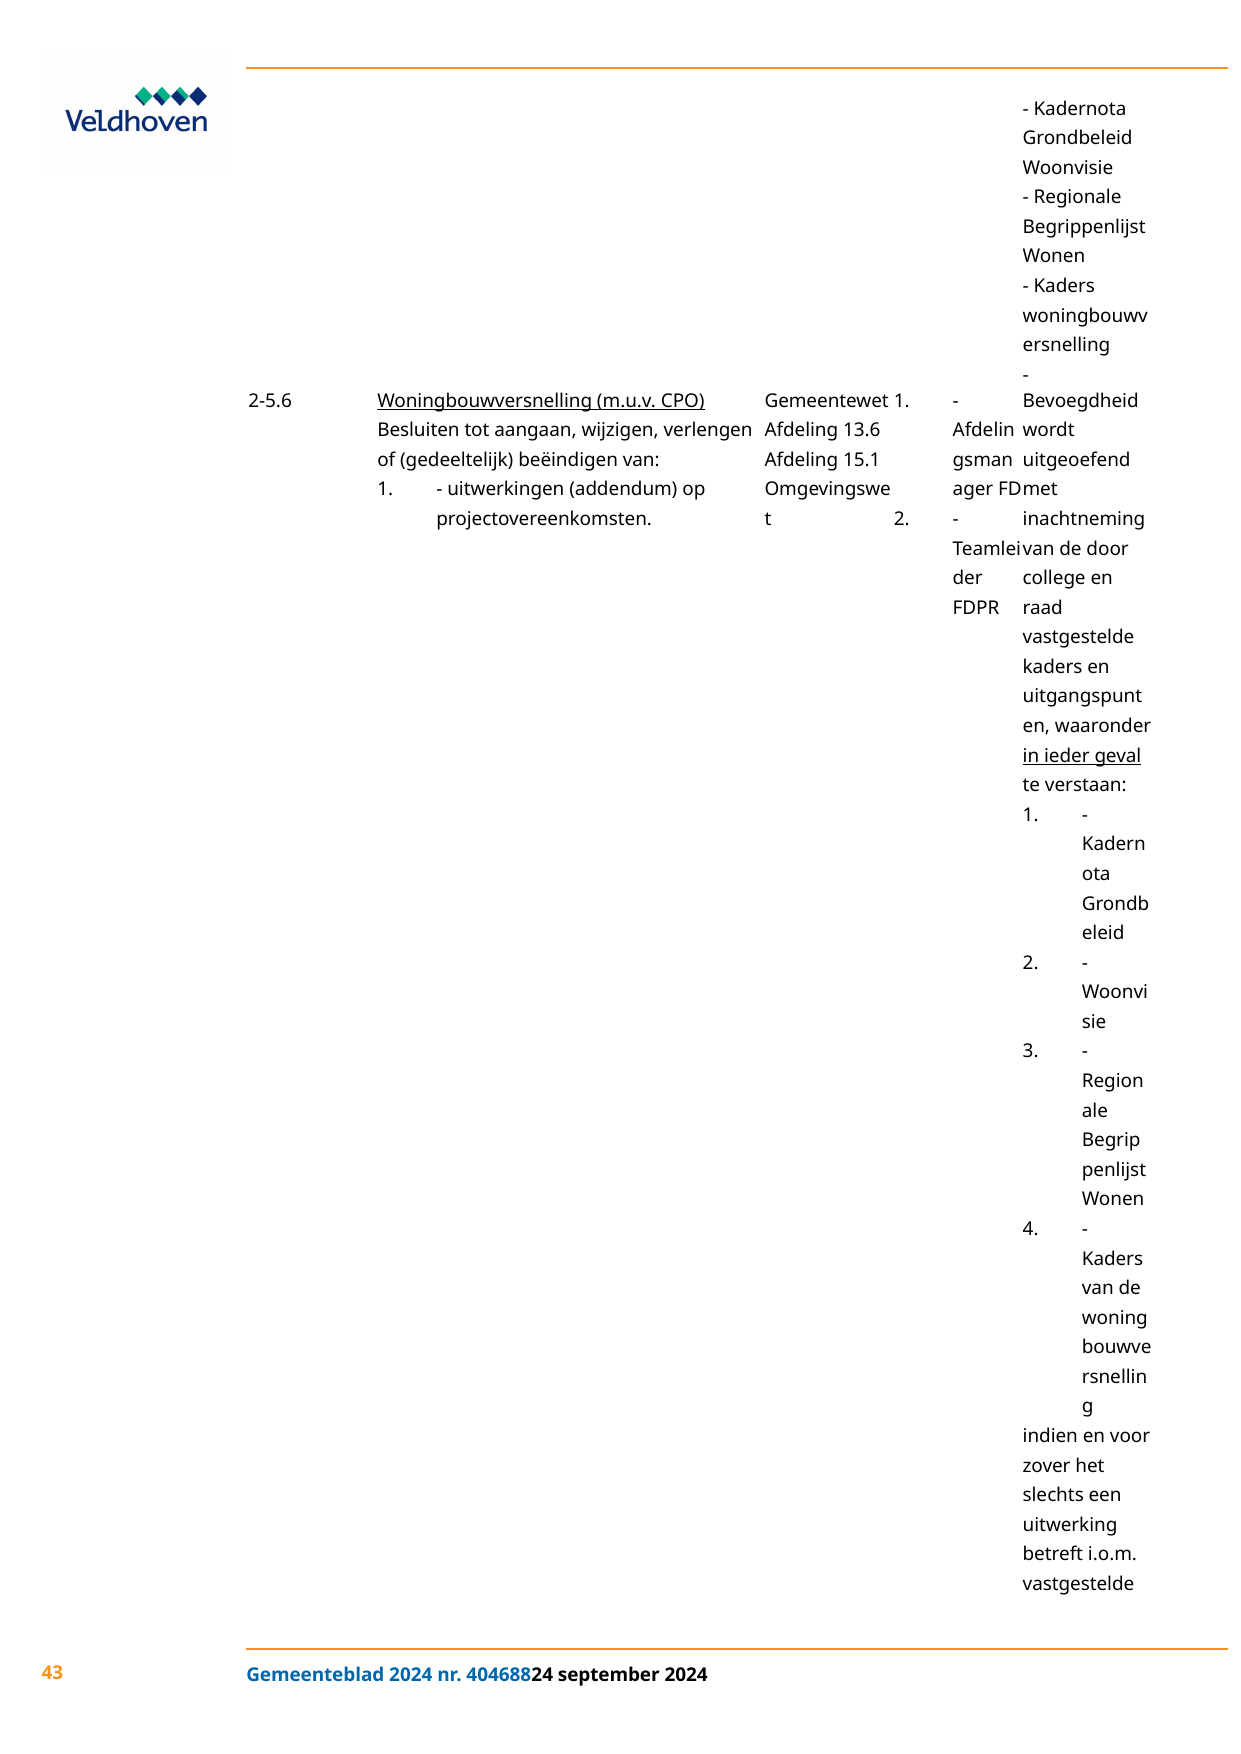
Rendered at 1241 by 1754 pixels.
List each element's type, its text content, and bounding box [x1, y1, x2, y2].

table_cell 2-5.6 [248, 387, 377, 1596]
table_cell [377, 95, 764, 387]
table_cell [248, 95, 377, 387]
table_cell Gemeentewet Afdeling 13.6 Afdeling 15.1 Omgevingswet [764, 387, 893, 1596]
table_cell - Kadernota Grondbeleid Woonvisie - Regionale Begrippenlijst Wonen - Kaders woningbouwversnelling - [1023, 95, 1152, 387]
table_cell - Afdelingsmanager FD - Teamleider FDPR [894, 387, 1022, 1596]
table_cell [764, 95, 893, 387]
table_cell Bevoegdheid wordt uitgeoefend met inachtneming van de door college en raad vastgestelde kaders en uitgangspunten, waaronder in ieder geval te verstaan: - Kadernota Grondbeleid - Woonvisie - Regionale Begrippenlijst Wonen - Kaders van de woningbouwversnelling indien en voor zover het slechts een uitwerking betreft i.o.m. vastgestelde [1023, 387, 1152, 1596]
table_cell Woningbouwversnelling (m.u.v. CPO) Besluiten tot aangaan, wijzigen, verlengen of (gedeeltelijk) beëindigen van: - uitwerkingen (addendum) op projectovereenkomsten. [377, 387, 764, 1596]
picture [41, 47, 231, 172]
table_cell [894, 95, 1022, 387]
